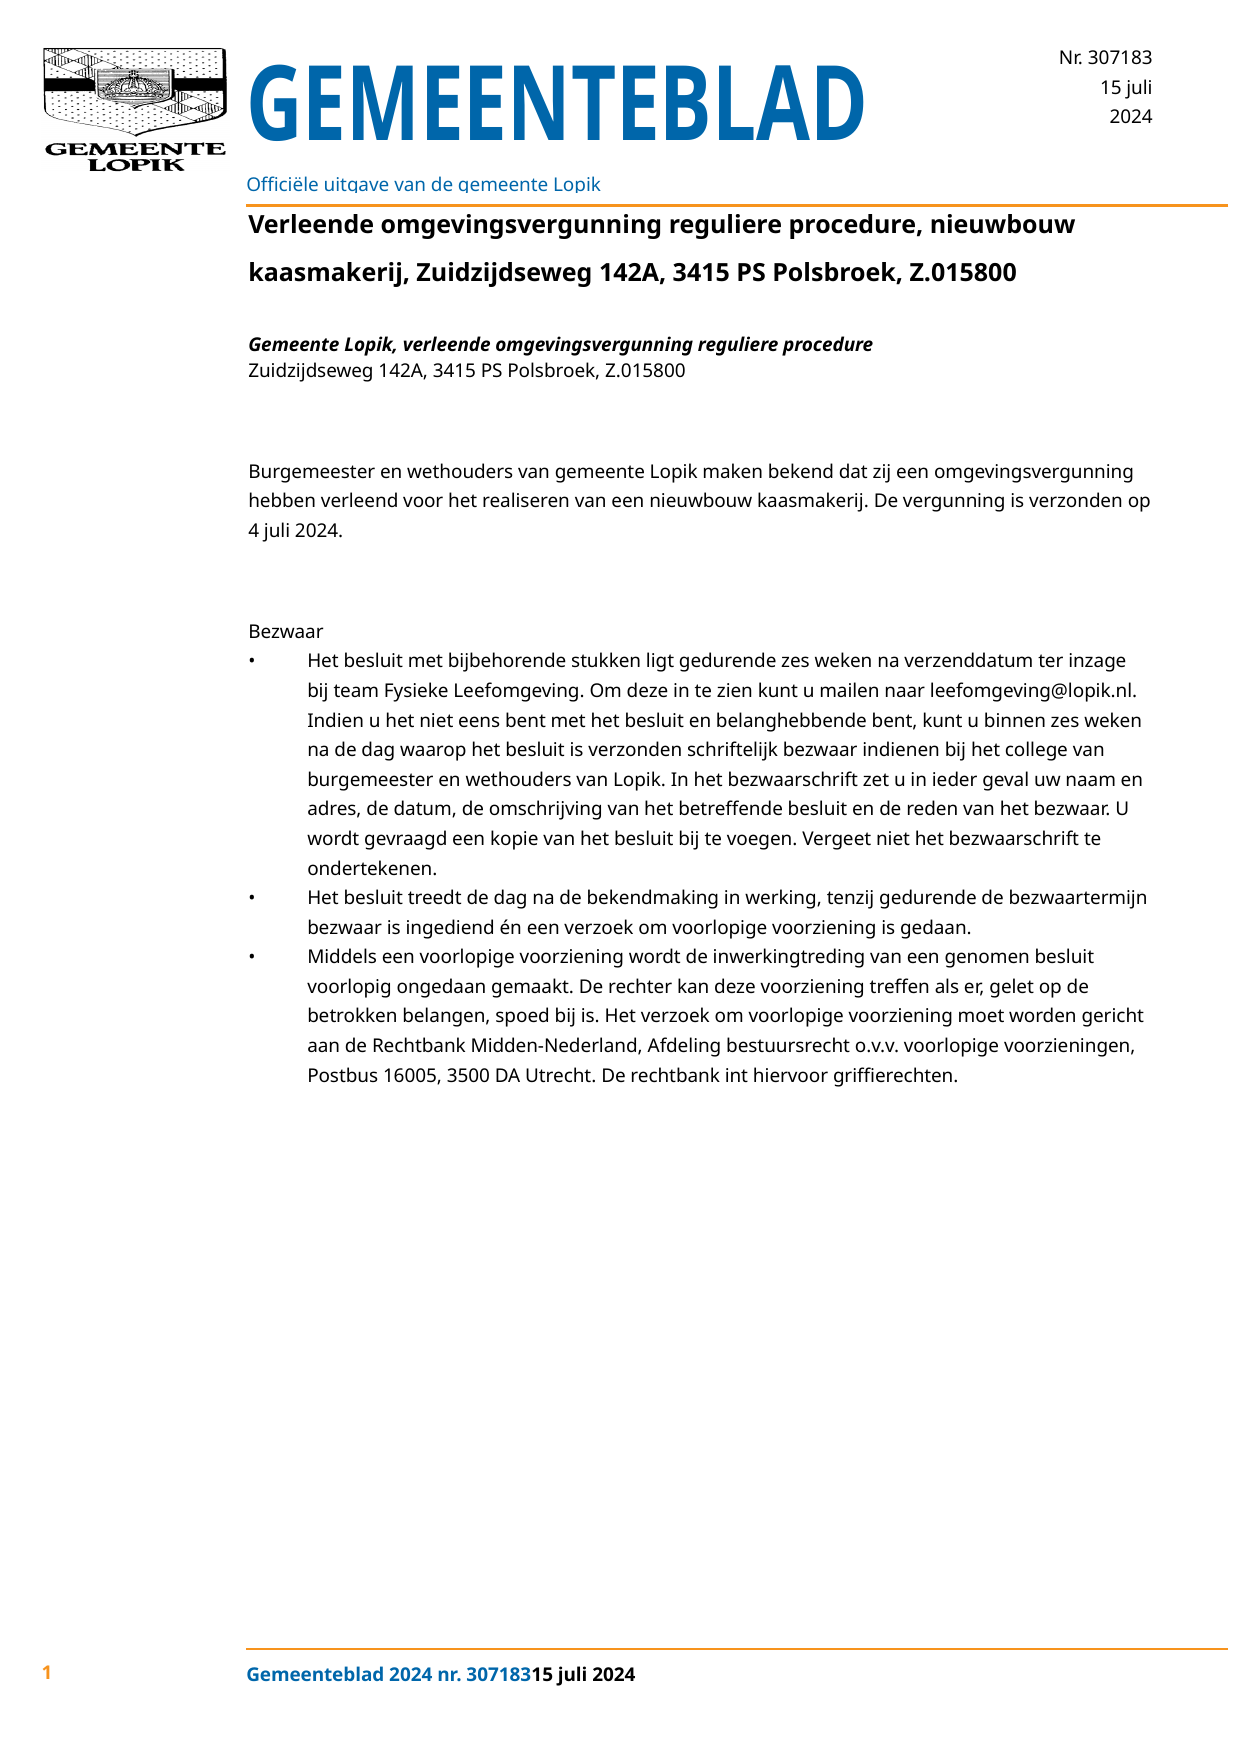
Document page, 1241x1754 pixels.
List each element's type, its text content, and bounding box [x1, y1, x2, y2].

text Bezwaar [248, 618, 1152, 644]
list Het besluit treedt de dag na de bekendmaking in werking, tenzij gedurende de bezwaartermijn bezwaar is ingediend én een verzoek om voorlopige voorziening is gedaan. [248, 884, 1152, 939]
text Burgemeester en wethouders van gemeente Lopik maken bekend dat zij een omgevingsvergunning hebben verleend voor het realiseren van een nieuwbouw kaasmakerij. De vergunning is verzonden op 4 juli 2024. [248, 458, 1152, 543]
text Verleende omgevingsvergunning reguliere procedure, nieuwbouw kaasmakerij, Zuidzijdseweg 142A, 3415 PS Polsbroek, Z.015800 [248, 207, 1152, 288]
list Middels een voorlopige voorziening wordt de inwerkingtreding van een genomen besluit voorlopig ongedaan gemaakt. De rechter kan deze voorziening treffen als er, gelet op de betrokken belangen, spoed bij is. Het verzoek om voorlopige voorziening moet worden gericht aan de Rechtbank Midden-Nederland, Afdeling bestuursrecht o.v.v. voorlopige voorzieningen, Postbus 16005, 3500 DA Utrecht. De rechtbank int hiervoor griffierechten. [248, 943, 1152, 1087]
picture [41, 47, 231, 172]
text Gemeente Lopik, verleende omgevingsvergunning reguliere procedure [248, 331, 1152, 357]
list Het besluit met bijbehorende stukken ligt gedurende zes weken na verzenddatum ter inzage bij team Fysieke Leefomgeving. Om deze in te zien kunt u mailen naar leefomgeving@lopik.nl. Indien u het niet eens bent met het besluit en belanghebbende bent, kunt u binnen zes weken na de dag waarop het besluit is verzonden schriftelijk bezwaar indienen bij het college van burgemeester en wethouders van Lopik. In het bezwaarschrift zet u in ieder geval uw naam en adres, de datum, de omschrijving van het betreffende besluit en de reden van het bezwaar. U wordt gevraagd een kopie van het besluit bij te voegen. Vergeet niet het bezwaarschrift te ondertekenen. [248, 648, 1152, 880]
text Zuidzijdseweg 142A, 3415 PS Polsbroek, Z.015800 [248, 357, 1152, 383]
